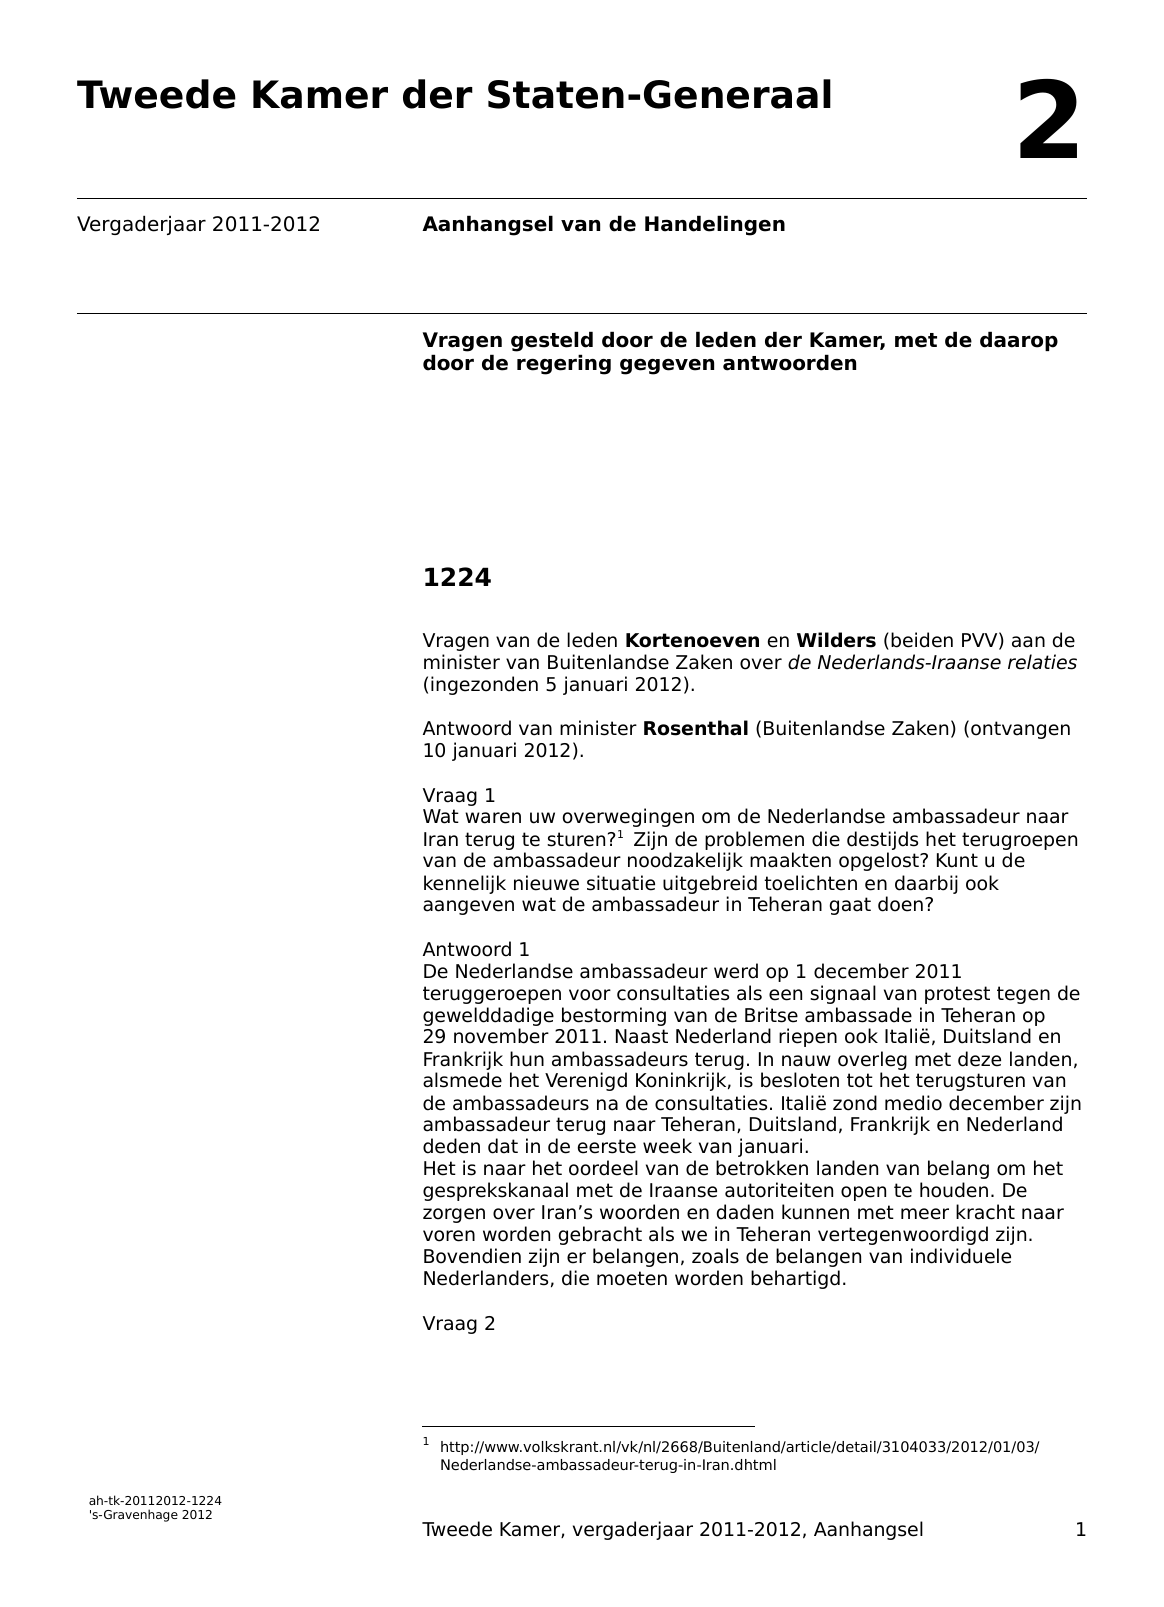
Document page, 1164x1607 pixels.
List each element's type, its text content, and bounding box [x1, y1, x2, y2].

table_cell Vergaderjaar 2011-2012 [77, 199, 422, 313]
text 1224 [422, 563, 1087, 592]
table_header Tweede Kamer der Staten-Generaal [77, 59, 886, 198]
text Antwoord 1 [422, 938, 1087, 961]
table_cell Aanhangsel van de Handelingen [422, 199, 1087, 313]
text Vraag 1 [422, 784, 1087, 806]
text De Nederlandse ambassadeur werd op 1 december 2011 teruggeroepen voor consultaties als een signaal van protest tegen de gewelddadige bestorming van de Britse ambassade in Teheran op 29 november 2011. Naast Nederland riepen ook Italië, Duitsland en Frankrijk hun ambassadeurs terug. In nauw overleg met deze landen, alsmede het Verenigd Koninkrijk, is besloten tot het terugsturen van de ambassadeurs na de consultaties. Italië zond medio december zijn ambassadeur terug naar Teheran, Duitsland, Frankrijk en Nederland deden dat in de eerste week van januari. [422, 961, 1087, 1158]
text Het is naar het oordeel van de betrokken landen van belang om het gesprekskanaal met de Iraanse autoriteiten open te houden. De zorgen over Iran’s woorden en daden kunnen met meer kracht naar voren worden gebracht als we in Teheran vertegenwoordigd zijn. Bovendien zijn er belangen, zoals de belangen van individuele Nederlanders, die moeten worden behartigd. [422, 1158, 1087, 1290]
text ah-tk-20112012-1224 [88, 1494, 323, 1508]
text Wat waren uw overwegingen om de Nederlandse ambassadeur naar Iran terug te sturen? Zijn de problemen die destijds het terugroepen van de ambassadeur noodzakelijk maakten opgelost? Kunt u de kennelijk nieuwe situatie uitgebreid toelichten en daarbij ook aangeven wat de ambassadeur in Teheran gaat doen? [422, 806, 1087, 916]
text Antwoord van minister Rosenthal (Buitenlandse Zaken) (ontvangen 10 januari 2012). [422, 718, 1087, 762]
text http://www.volkskrant.nl/vk/nl/2668/Buitenland/article/detail/3104033/2012/01/03/Nederlandse-ambassadeur-terug-in-Iran.dhtml [422, 1435, 1087, 1474]
text 's-Gravenhage 2012 [88, 1508, 323, 1522]
table_header 2 [886, 59, 1087, 198]
table_cell [77, 314, 422, 375]
text Vragen van de leden Kortenoeven en Wilders (beiden PVV) aan de minister van Buitenlandse Zaken over de Nederlands-Iraanse relaties (ingezonden 5 januari 2012). [422, 630, 1087, 696]
table_cell Vragen gesteld door de leden der Kamer, met de daarop door de regering gegeven antwoorden [422, 314, 1087, 375]
text Vraag 2 [422, 1312, 1087, 1334]
